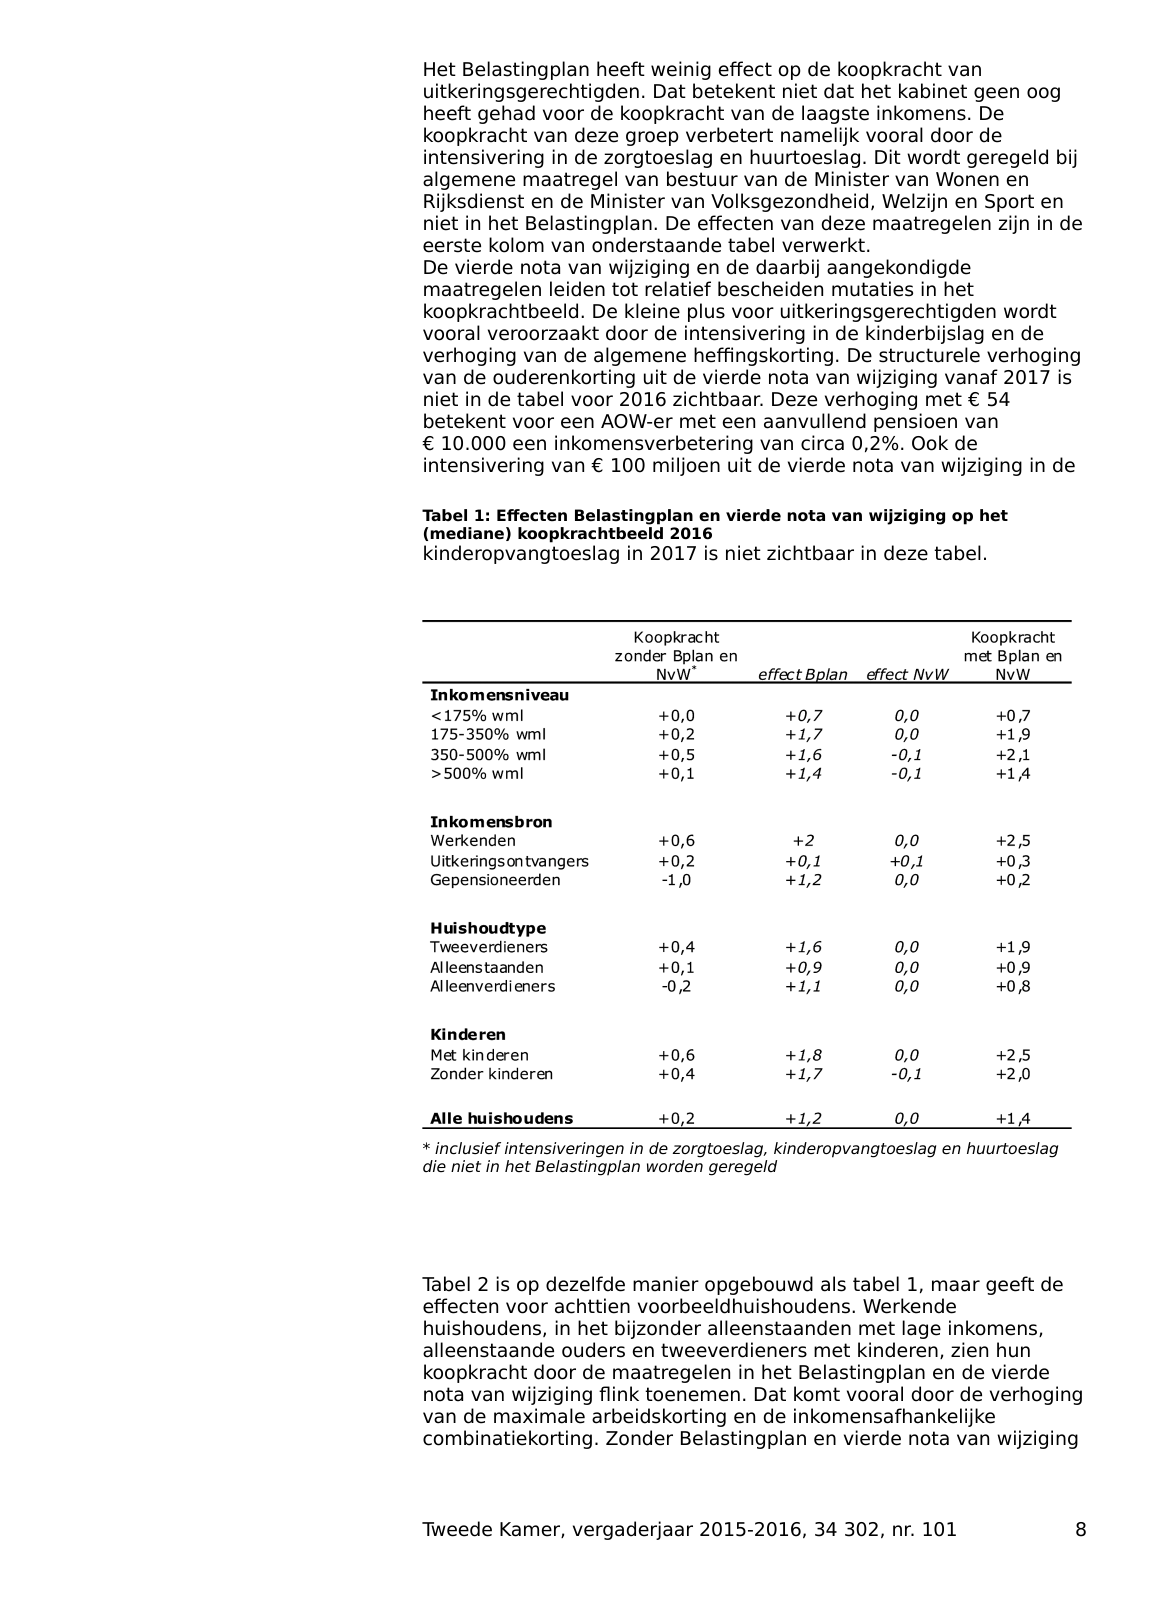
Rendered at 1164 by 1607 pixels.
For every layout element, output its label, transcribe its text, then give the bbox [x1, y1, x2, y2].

text Het Belastingplan heeft weinig effect op de koopkracht van uitkeringsgerechtigden. Dat betekent niet dat het kabinet geen oog heeft gehad voor de koopkracht van de laagste inkomens. De koopkracht van deze groep verbetert namelijk vooral door de intensivering in de zorgtoeslag en huurtoeslag. Dit wordt geregeld bij algemene maatregel van bestuur van de Minister van Wonen en Rijksdienst en de Minister van Volksgezondheid, Welzijn en Sport en niet in het Belastingplan. De effecten van deze maatregelen zijn in de eerste kolom van onderstaande tabel verwerkt. [422, 59, 1087, 257]
text Tabel 1: Effecten Belastingplan en vierde nota van wijziging op het (mediane) koopkrachtbeeld 2016 [422, 507, 1072, 543]
text Tabel 2 is op dezelfde manier opgebouwd als tabel 1, maar geeft de effecten voor achttien voorbeeldhuishoudens. Werkende huishoudens, in het bijzonder alleenstaanden met lage inkomens, alleenstaande ouders en tweeverdieners met kinderen, zien hun koopkracht door de maatregelen in het Belastingplan en de vierde nota van wijziging flink toenemen. Dat komt vooral door de verhoging van de maximale arbeidskorting en de inkomensafhankelijke combinatiekorting. Zonder Belastingplan en vierde nota van wijziging [422, 1274, 1087, 1450]
text De vierde nota van wijziging en de daarbij aangekondigde maatregelen leiden tot relatief bescheiden mutaties in het koopkrachtbeeld. De kleine plus voor uitkeringsgerechtigden wordt vooral veroorzaakt door de intensivering in de kinderbijslag en de verhoging van de algemene heffingskorting. De structurele verhoging van de ouderenkorting uit de vierde nota van wijziging vanaf 2017 is niet in de tabel voor 2016 zichtbaar. Deze verhoging met € 54 betekent voor een AOW-er met een aanvullend pensioen van € 10.000 een inkomensverbetering van circa 0,2%. Ook de intensivering van € 100 miljoen uit de vierde nota van wijziging in de kinderopvangtoeslag in 2017 is niet zichtbaar in deze tabel. [422, 257, 1087, 565]
text * inclusief intensiveringen in de zorgtoeslag, kinderopvangtoeslag en huurtoeslag die niet in het Belastingplan worden geregeld [422, 1140, 1072, 1177]
picture [422, 620, 1072, 1129]
